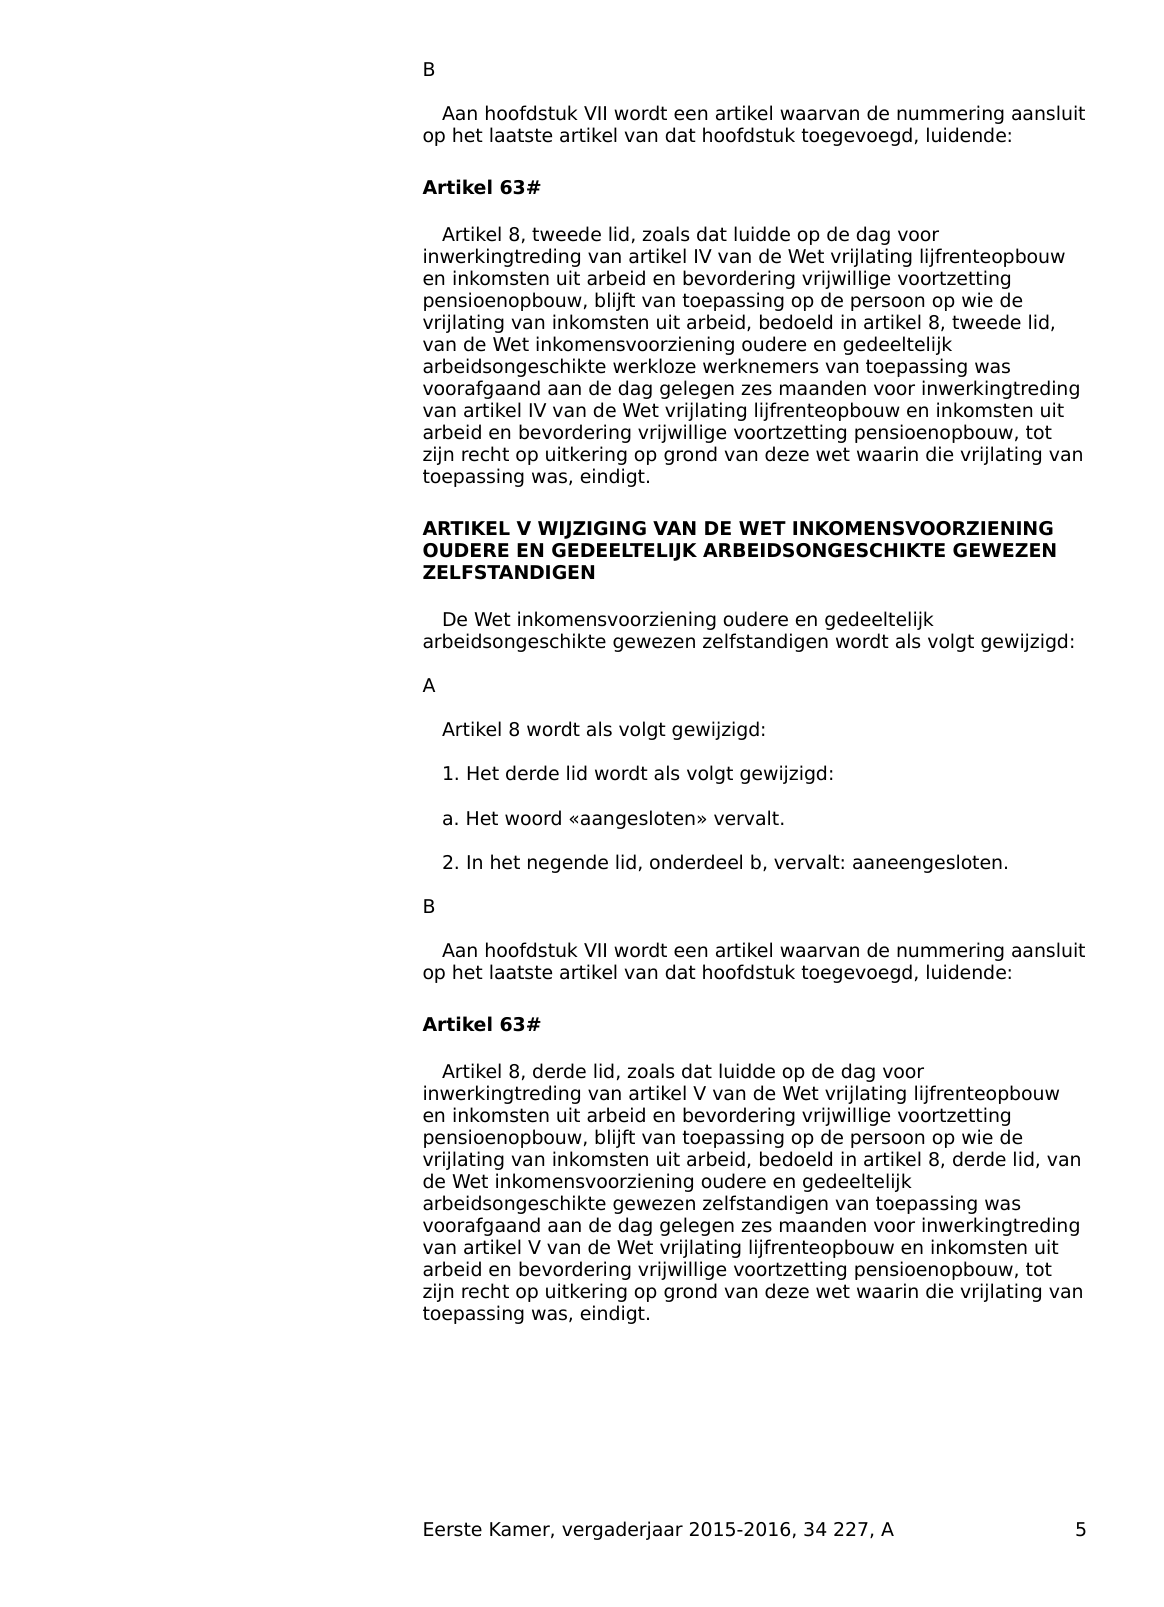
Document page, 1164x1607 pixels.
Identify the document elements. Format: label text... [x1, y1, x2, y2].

text B [422, 896, 1087, 918]
text Artikel 8, derde lid, zoals dat luidde op de dag voor inwerkingtreding van artikel V van de Wet vrijlating lijfrenteopbouw en inkomsten uit arbeid en bevordering vrijwillige voortzetting pensioenopbouw, blijft van toepassing op de persoon op wie de vrijlating van inkomsten uit arbeid, bedoeld in artikel 8, derde lid, van de Wet inkomensvoorziening oudere en gedeeltelijk arbeidsongeschikte gewezen zelfstandigen van toepassing was voorafgaand aan de dag gelegen zes maanden voor inwerkingtreding van artikel V van de Wet vrijlating lijfrenteopbouw en inkomsten uit arbeid en bevordering vrijwillige voortzetting pensioenopbouw, tot zijn recht op uitkering op grond van deze wet waarin die vrijlating van toepassing was, eindigt. [422, 1061, 1087, 1325]
text 1. Het derde lid wordt als volgt gewijzigd: [422, 763, 1087, 785]
text Artikel 8, tweede lid, zoals dat luidde op de dag voor inwerkingtreding van artikel IV van de Wet vrijlating lijfrenteopbouw en inkomsten uit arbeid en bevordering vrijwillige voortzetting pensioenopbouw, blijft van toepassing op de persoon op wie de vrijlating van inkomsten uit arbeid, bedoeld in artikel 8, tweede lid, van de Wet inkomensvoorziening oudere en gedeeltelijk arbeidsongeschikte werkloze werknemers van toepassing was voorafgaand aan de dag gelegen zes maanden voor inwerkingtreding van artikel IV van de Wet vrijlating lijfrenteopbouw en inkomsten uit arbeid en bevordering vrijwillige voortzetting pensioenopbouw, tot zijn recht op uitkering op grond van deze wet waarin die vrijlating van toepassing was, eindigt. [422, 224, 1087, 488]
text Aan hoofdstuk VII wordt een artikel waarvan de nummering aansluit op het laatste artikel van dat hoofdstuk toegevoegd, luidende: [422, 103, 1087, 147]
text Aan hoofdstuk VII wordt een artikel waarvan de nummering aansluit op het laatste artikel van dat hoofdstuk toegevoegd, luidende: [422, 940, 1087, 984]
subtitle ARTIKEL V WIJZIGING VAN DE WET INKOMENSVOORZIENING OUDERE EN GEDEELTELIJK ARBEIDSONGESCHIKTE GEWEZEN ZELFSTANDIGEN [422, 518, 1087, 584]
subtitle Artikel 63# [422, 177, 1087, 199]
text De Wet inkomensvoorziening oudere en gedeeltelijk arbeidsongeschikte gewezen zelfstandigen wordt als volgt gewijzigd: [422, 609, 1087, 653]
text a. Het woord «aangesloten» vervalt. [422, 807, 1087, 829]
text B [422, 59, 1087, 81]
text Artikel 8 wordt als volgt gewijzigd: [422, 719, 1087, 741]
subtitle Artikel 63# [422, 1014, 1087, 1036]
text 2. In het negende lid, onderdeel b, vervalt: aaneengesloten. [422, 852, 1087, 874]
text A [422, 675, 1087, 697]
